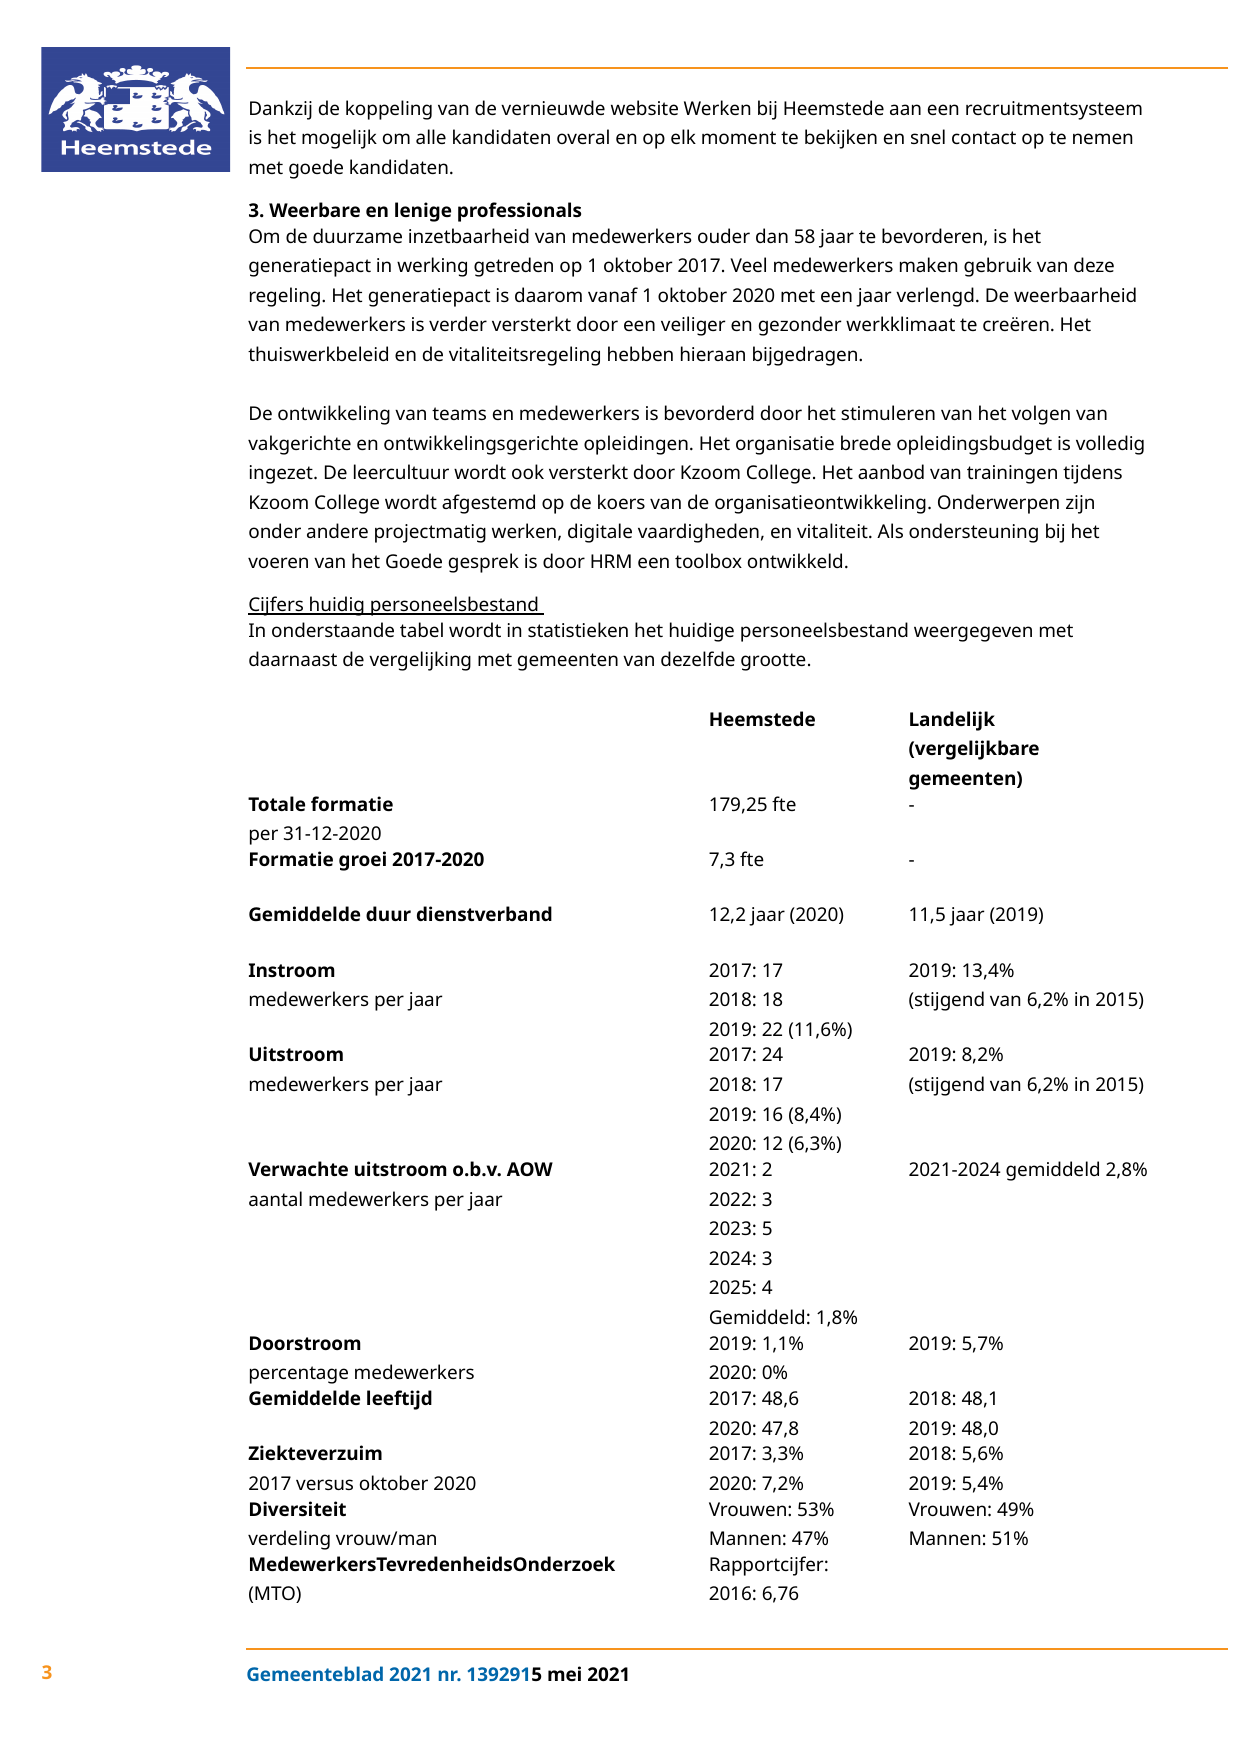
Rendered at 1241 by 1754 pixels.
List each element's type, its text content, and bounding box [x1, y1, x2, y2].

table_cell Ziekteverzuim 2017 versus oktober 2020 [248, 1440, 708, 1496]
table_header Heemstede [709, 706, 908, 791]
table_cell Doorstroom percentage medewerkers [248, 1330, 708, 1385]
picture [41, 47, 231, 172]
table_cell Diversiteit verdeling vrouw/man [248, 1496, 708, 1551]
table_cell Gemiddelde leeftijd [248, 1385, 708, 1440]
text Dankzij de koppeling van de vernieuwde website Werken bij Heemstede aan een recruitmentsysteem is het mogelijk om alle kandidaten overal en op elk moment te bekijken en snel contact op te nemen met goede kandidaten. [248, 95, 1152, 180]
text De ontwikkeling van teams en medewerkers is bevorderd door het stimuleren van het volgen van vakgerichte en ontwikkelingsgerichte opleidingen. Het organisatie brede opleidingsbudget is volledig ingezet. De leercultuur wordt ook versterkt door Kzoom College. Het aanbod van trainingen tijdens Kzoom College wordt afgestemd op de koers van de organisatieontwikkeling. Onderwerpen zijn onder andere projectmatig werken, digitale vaardigheden, en vitaliteit. Als ondersteuning bij het voeren van het Goede gesprek is door HRM een toolbox ontwikkeld. [248, 400, 1152, 574]
table_cell 2019: 5,7% [908, 1330, 1152, 1385]
table_cell 179,25 fte [709, 791, 908, 846]
table_cell - [908, 846, 1152, 901]
table_cell 2017: 17 2018: 18 2019: 22 (11,6%) [709, 957, 908, 1042]
table_cell 2018: 5,6% 2019: 5,4% [908, 1440, 1152, 1496]
table_cell 12,2 jaar (2020) [709, 901, 908, 957]
table_cell Instroom medewerkers per jaar [248, 957, 708, 1042]
table_cell - [908, 791, 1152, 846]
table_cell Gemiddelde duur dienstverband [248, 901, 708, 957]
table_cell Uitstroom medewerkers per jaar [248, 1042, 708, 1156]
table_cell 11,5 jaar (2019) [908, 901, 1152, 957]
table_cell [908, 1551, 1152, 1606]
table_cell 2018: 48,1 2019: 48,0 [908, 1385, 1152, 1440]
table_cell 2019: 13,4% (stijgend van 6,2% in 2015) [908, 957, 1152, 1042]
text In onderstaande tabel wordt in statistieken het huidige personeelsbestand weergegeven met daarnaast de vergelijking met gemeenten van dezelfde grootte. [248, 617, 1152, 672]
table_cell 2019: 8,2% (stijgend van 6,2% in 2015) [908, 1042, 1152, 1156]
table_cell Rapportcijfer: 2016: 6,76 [709, 1551, 908, 1606]
table_cell Verwachte uitstroom o.b.v. AOW aantal medewerkers per jaar [248, 1156, 708, 1330]
table_cell 2017: 24 2018: 17 2019: 16 (8,4%) 2020: 12 (6,3%) [709, 1042, 908, 1156]
table_header Landelijk (vergelijkbare gemeenten) [908, 706, 1152, 791]
table_cell Formatie groei 2017-2020 [248, 846, 708, 901]
table_cell Totale formatie per 31-12-2020 [248, 791, 708, 846]
text Cijfers huidig personeelsbestand [248, 591, 1152, 617]
table_cell 2019: 1,1% 2020: 0% [709, 1330, 908, 1385]
table_cell Vrouwen: 49% Mannen: 51% [908, 1496, 1152, 1551]
table_cell 7,3 fte [709, 846, 908, 901]
table_cell 2021-2024 gemiddeld 2,8% [908, 1156, 1152, 1330]
table_cell MedewerkersTevredenheidsOnderzoek (MTO) [248, 1551, 708, 1606]
table_cell 2017: 48,6 2020: 47,8 [709, 1385, 908, 1440]
table_cell 2017: 3,3% 2020: 7,2% [709, 1440, 908, 1496]
text 3. Weerbare en lenige professionals [248, 197, 1152, 223]
table_header [248, 706, 708, 791]
table_cell 2021: 2 2022: 3 2023: 5 2024: 3 2025: 4 Gemiddeld: 1,8% [709, 1156, 908, 1330]
table_cell Vrouwen: 53% Mannen: 47% [709, 1496, 908, 1551]
text Om de duurzame inzetbaarheid van medewerkers ouder dan 58 jaar te bevorderen, is het generatiepact in werking getreden op 1 oktober 2017. Veel medewerkers maken gebruik van deze regeling. Het generatiepact is daarom vanaf 1 oktober 2020 met een jaar verlengd. De weerbaarheid van medewerkers is verder versterkt door een veiliger en gezonder werkklimaat te creëren. Het thuiswerkbeleid en de vitaliteitsregeling hebben hieraan bijgedragen. [248, 223, 1152, 367]
